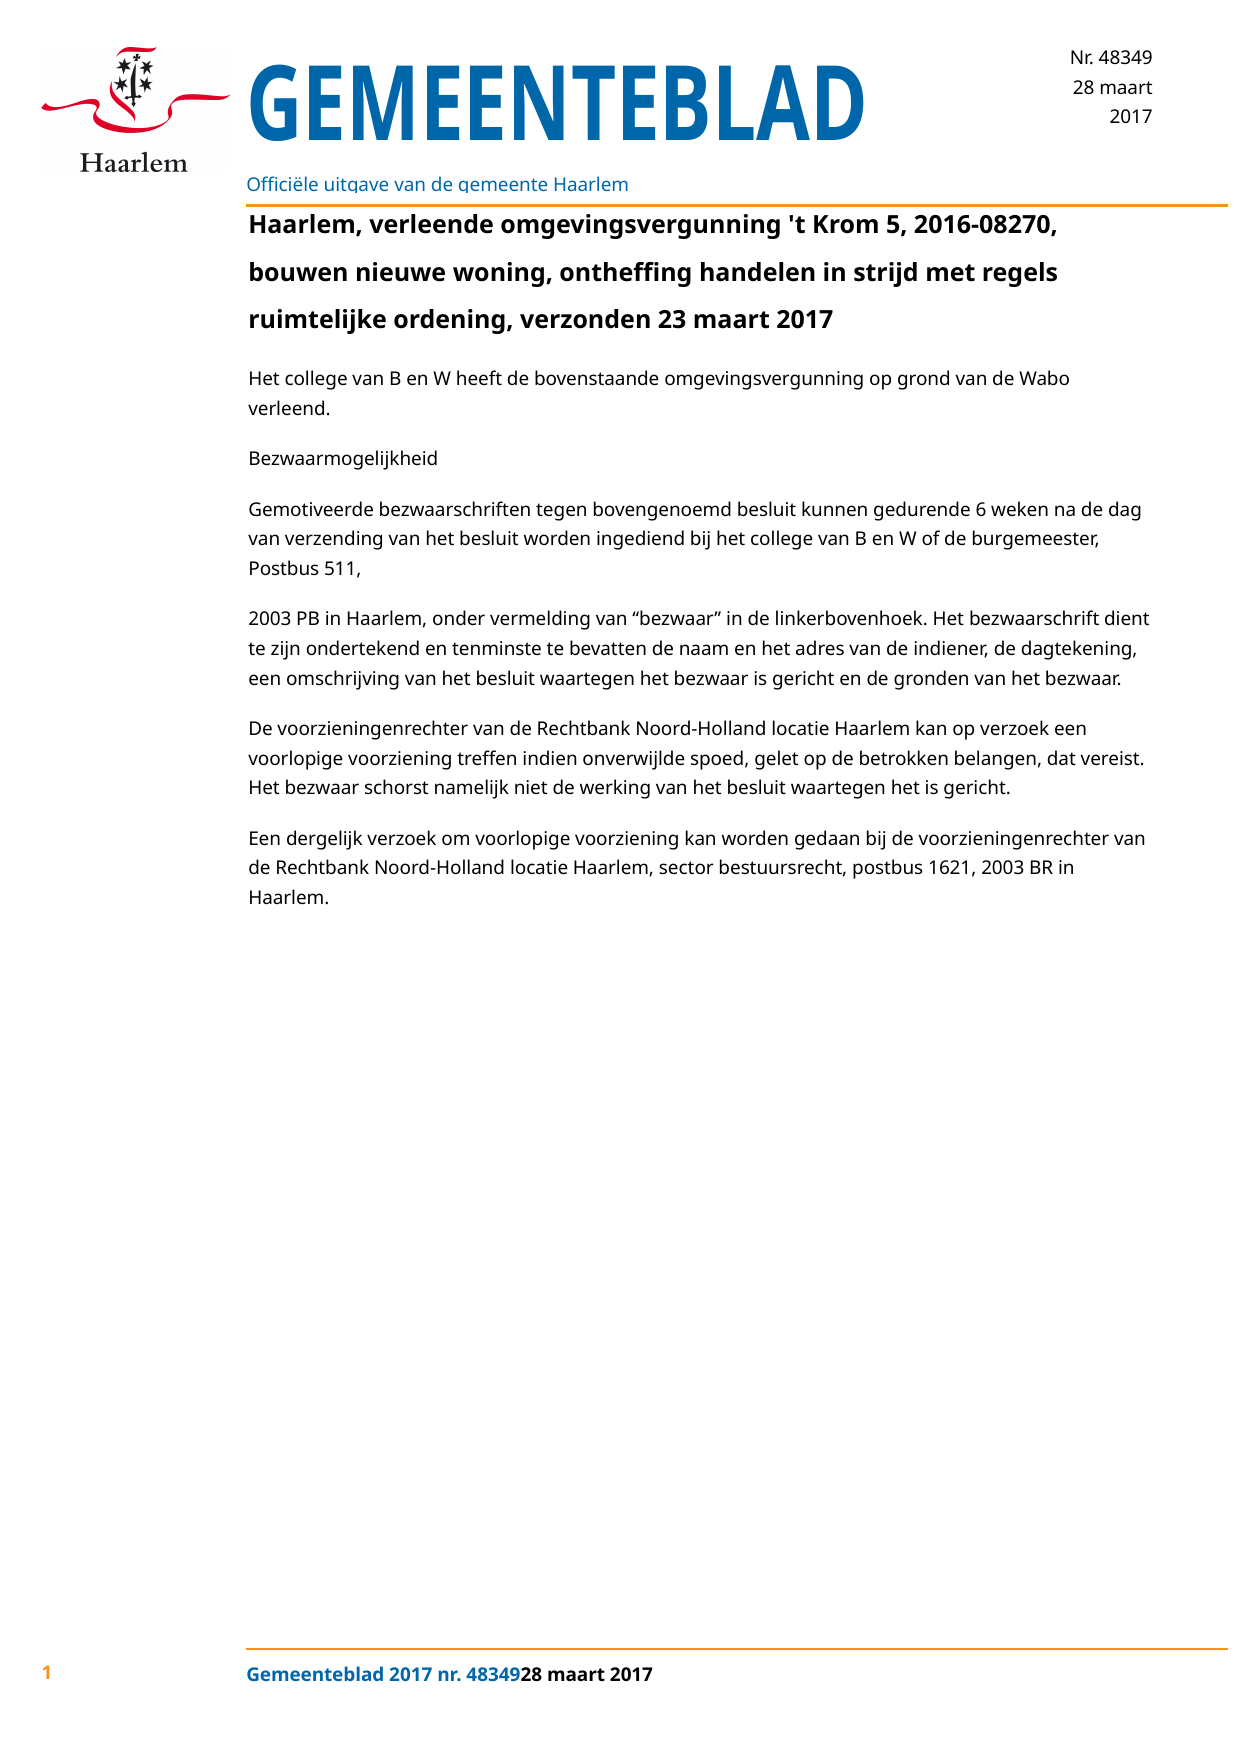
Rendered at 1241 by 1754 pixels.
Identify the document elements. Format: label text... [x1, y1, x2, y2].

picture [41, 47, 231, 172]
text Haarlem, verleende omgevingsvergunning 't Krom 5, 2016-08270, bouwen nieuwe woning, ontheffing handelen in strijd met regels ruimtelijke ordening, verzonden 23 maart 2017 [248, 207, 1152, 336]
text 2003 PB in Haarlem, onder vermelding van “bezwaar” in de linkerbovenhoek. Het bezwaarschrift dient te zijn ondertekend en tenminste te bevatten de naam en het adres van de indiener, de dagtekening, een omschrijving van het besluit waartegen het bezwaar is gericht en de gronden van het bezwaar. [248, 606, 1152, 690]
text Gemotiveerde bezwaarschriften tegen bovengenoemd besluit kunnen gedurende 6 weken na de dag van verzending van het besluit worden ingediend bij het college van B en W of de burgemeester, Postbus 511, [248, 496, 1152, 581]
text Bezwaarmogelijkheid [248, 446, 1152, 471]
text Een dergelijk verzoek om voorlopige voorziening kan worden gedaan bij de voorzieningenrechter van de Rechtbank Noord-Holland locatie Haarlem, sector bestuursrecht, postbus 1621, 2003 BR in Haarlem. [248, 825, 1152, 909]
text De voorzieningenrechter van de Rechtbank Noord-Holland locatie Haarlem kan op verzoek een voorlopige voorziening treffen indien onverwijlde spoed, gelet op de betrokken belangen, dat vereist. Het bezwaar schorst namelijk niet de werking van het besluit waartegen het is gericht. [248, 715, 1152, 800]
text Het college van B en W heeft de bovenstaande omgevingsvergunning op grond van de Wabo verleend. [248, 366, 1152, 421]
